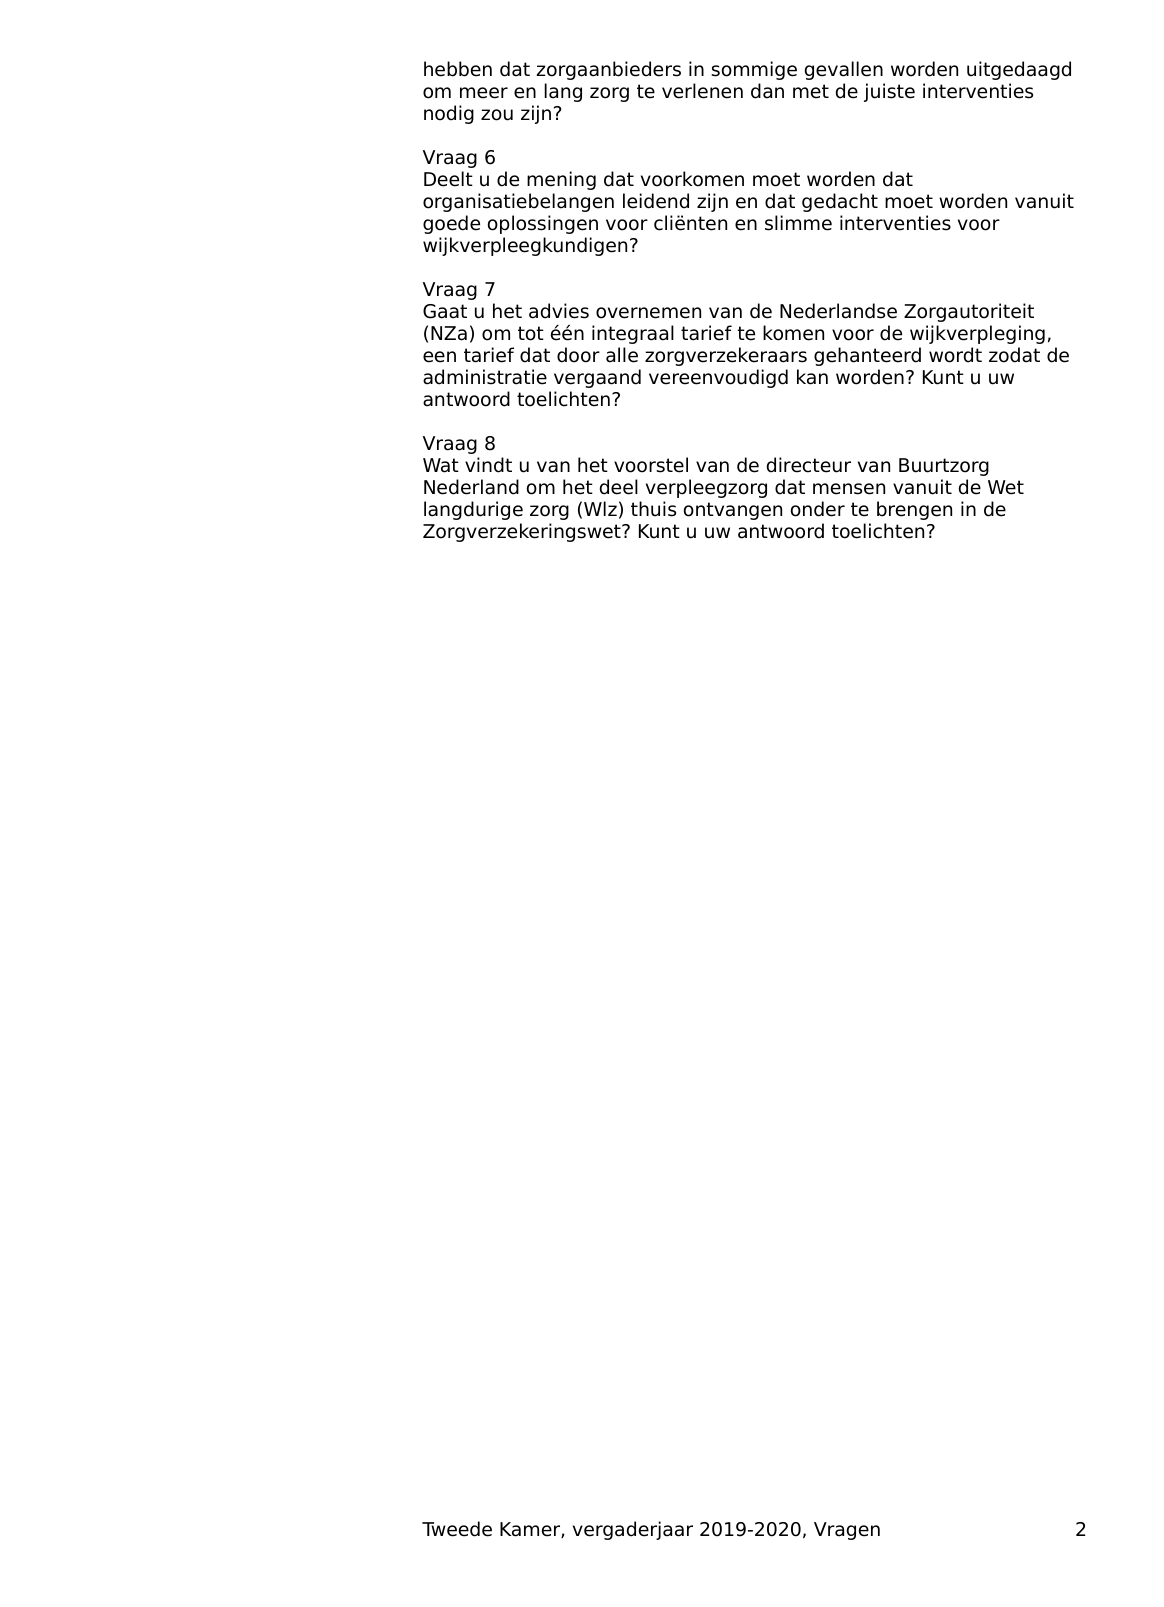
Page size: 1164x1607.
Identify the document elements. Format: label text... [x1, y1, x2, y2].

text hebben dat zorgaanbieders in sommige gevallen worden uitgedaagd om meer en lang zorg te verlenen dan met de juiste interventies nodig zou zijn? [422, 59, 1087, 125]
text Vraag 6 [422, 147, 1087, 169]
text Deelt u de mening dat voorkomen moet worden dat organisatiebelangen leidend zijn en dat gedacht moet worden vanuit goede oplossingen voor cliënten en slimme interventies voor wijkverpleegkundigen? [422, 169, 1087, 257]
text Vraag 8 [422, 433, 1087, 455]
text Vraag 7 [422, 279, 1087, 301]
text Wat vindt u van het voorstel van de directeur van Buurtzorg Nederland om het deel verpleegzorg dat mensen vanuit de Wet langdurige zorg (Wlz) thuis ontvangen onder te brengen in de Zorgverzekeringswet? Kunt u uw antwoord toelichten? [422, 455, 1087, 543]
text Gaat u het advies overnemen van de Nederlandse Zorgautoriteit (NZa) om tot één integraal tarief te komen voor de wijkverpleging, een tarief dat door alle zorgverzekeraars gehanteerd wordt zodat de administratie vergaand vereenvoudigd kan worden? Kunt u uw antwoord toelichten? [422, 301, 1087, 411]
